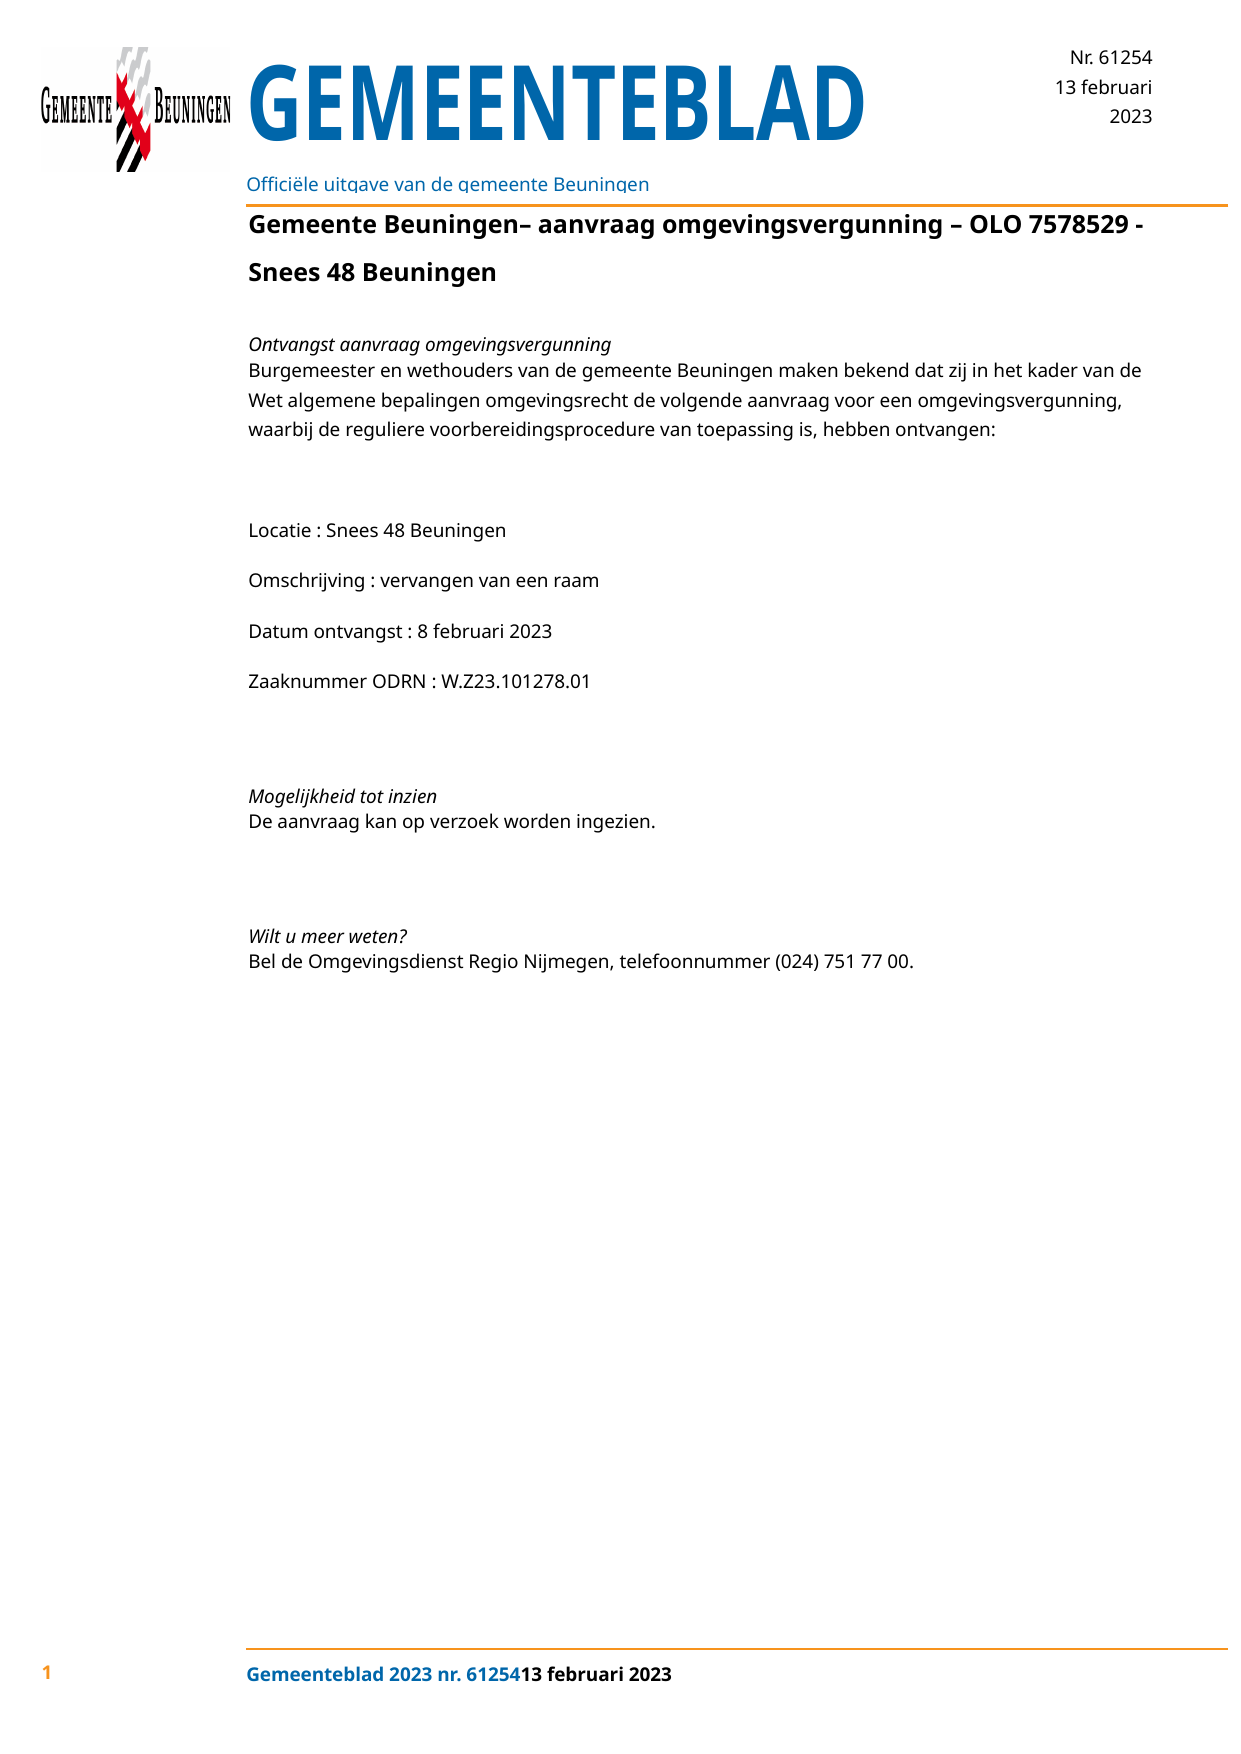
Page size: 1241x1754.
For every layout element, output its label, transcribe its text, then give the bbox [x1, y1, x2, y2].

picture [41, 47, 231, 172]
text Burgemeester en wethouders van de gemeente Beuningen maken bekend dat zij in het kader van de Wet algemene bepalingen omgevingsrecht de volgende aanvraag voor een omgevingsvergunning, waarbij de reguliere voorbereidingsprocedure van toepassing is, hebben ontvangen: [248, 357, 1152, 442]
text Zaaknummer ODRN : W.Z23.101278.01 [248, 668, 1152, 694]
text Datum ontvangst : 8 februari 2023 [248, 618, 1152, 644]
text Locatie : Snees 48 Beuningen [248, 517, 1152, 543]
text Wilt u meer weten? [248, 923, 1152, 949]
text Mogelijkheid tot inzien [248, 783, 1152, 808]
text Bel de Omgevingsdienst Regio Nijmegen, telefoonnummer (024) 751 77 00. [248, 949, 1152, 974]
text De aanvraag kan op verzoek worden ingezien. [248, 808, 1152, 834]
text Gemeente Beuningen– aanvraag omgevingsvergunning – OLO 7578529 - Snees 48 Beuningen [248, 207, 1152, 288]
text Omschrijving : vervangen van een raam [248, 568, 1152, 593]
text Ontvangst aanvraag omgevingsvergunning [248, 331, 1152, 357]
